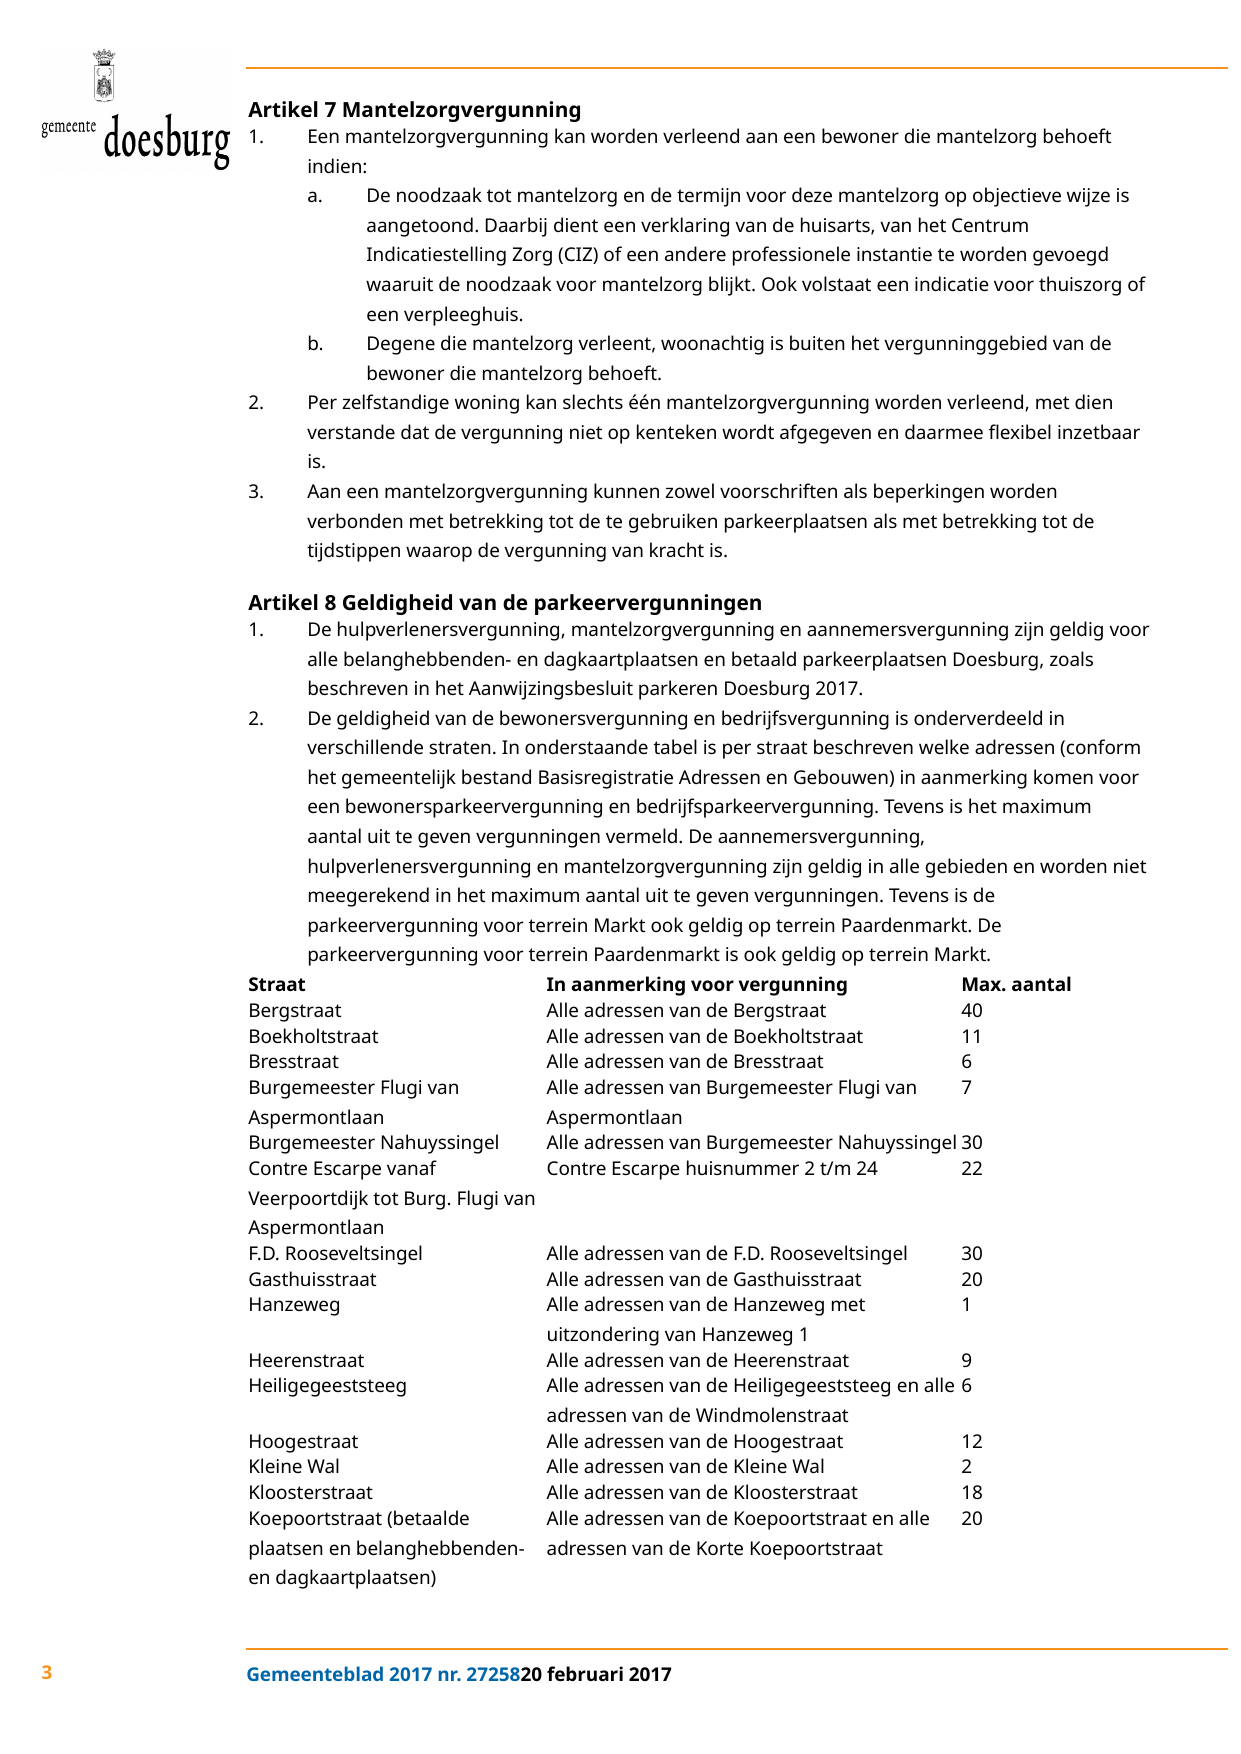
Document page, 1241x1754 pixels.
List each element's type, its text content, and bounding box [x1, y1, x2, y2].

table_cell Burgemeester Nahuyssingel [248, 1130, 546, 1155]
table_cell Burgemeester Flugi van Aspermontlaan [248, 1074, 546, 1129]
table_cell Hanzeweg [248, 1292, 546, 1347]
text Artikel 7 Mantelzorgvergunning [248, 95, 1152, 123]
table_header Max. aantal [961, 971, 1152, 997]
table_cell 30 [961, 1130, 1152, 1155]
text Artikel 8 Geldigheid van de parkeervergunningen [248, 588, 1152, 616]
table_cell 22 [961, 1155, 1152, 1240]
list De noodzaak tot mantelzorg en de termijn voor deze mantelzorg op objectieve wijze is aangetoond. Daarbij dient een verklaring van de huisarts, van het Centrum Indicatiestelling Zorg (CIZ) of een andere professionele instantie te worden gevoegd waaruit de noodzaak voor mantelzorg blijkt. Ook volstaat een indicatie voor thuiszorg of een verpleeghuis. [307, 182, 1152, 326]
list Per zelfstandige woning kan slechts één mantelzorgvergunning worden verleend, met dien verstande dat de vergunning niet op kenteken wordt afgegeven en daarmee flexibel inzetbaar is. [248, 389, 1152, 474]
table_cell Alle adressen van de F.D. Rooseveltsingel [546, 1240, 961, 1266]
table_cell Contre Escarpe vanaf Veerpoortdijk tot Burg. Flugi van Aspermontlaan [248, 1155, 546, 1240]
table_cell F.D. Rooseveltsingel [248, 1240, 546, 1266]
table_cell Boekholtstraat [248, 1023, 546, 1048]
table_cell 18 [961, 1480, 1152, 1505]
table_header Straat [248, 971, 546, 997]
table_cell Alle adressen van de Kloosterstraat [546, 1480, 961, 1505]
table_cell 6 [961, 1049, 1152, 1074]
table_cell Alle adressen van de Kleine Wal [546, 1454, 961, 1479]
table_cell Kloosterstraat [248, 1480, 546, 1505]
table_cell Heerenstraat [248, 1347, 546, 1373]
list Aan een mantelzorgvergunning kunnen zowel voorschriften als beperkingen worden verbonden met betrekking tot de te gebruiken parkeerplaatsen als met betrekking tot de tijdstippen waarop de vergunning van kracht is. [248, 478, 1152, 563]
table_cell Gasthuisstraat [248, 1266, 546, 1292]
table_cell 7 [961, 1074, 1152, 1129]
table_cell Alle adressen van de Hoogestraat [546, 1428, 961, 1454]
list De geldigheid van de bewonersvergunning en bedrijfsvergunning is onderverdeeld in verschillende straten. In onderstaande tabel is per straat beschreven welke adressen (conform het gemeentelijk bestand Basisregistratie Adressen en Gebouwen) in aanmerking komen voor een bewonersparkeervergunning en bedrijfsparkeervergunning. Tevens is het maximum aantal uit te geven vergunningen vermeld. De aannemersvergunning, hulpverlenersvergunning en mantelzorgvergunning zijn geldig in alle gebieden en worden niet meegerekend in het maximum aantal uit te geven vergunningen. Tevens is de parkeervergunning voor terrein Markt ook geldig op terrein Paardenmarkt. De parkeervergunning voor terrein Paardenmarkt is ook geldig op terrein Markt. [248, 705, 1152, 967]
table_cell Alle adressen van Burgemeester Nahuyssingel [546, 1130, 961, 1155]
table_cell 20 [961, 1505, 1152, 1590]
table_header In aanmerking voor vergunning [546, 971, 961, 997]
table_cell 40 [961, 997, 1152, 1023]
table_cell Alle adressen van de Koepoortstraat en alle adressen van de Korte Koepoortstraat [546, 1505, 961, 1590]
table_cell Alle adressen van Burgemeester Flugi van Aspermontlaan [546, 1074, 961, 1129]
table_cell Bergstraat [248, 997, 546, 1023]
table_cell 12 [961, 1428, 1152, 1454]
picture [41, 47, 231, 172]
list De hulpverlenersvergunning, mantelzorgvergunning en aannemersvergunning zijn geldig voor alle belanghebbenden- en dagkaartplaatsen en betaald parkeerplaatsen Doesburg, zoals beschreven in het Aanwijzingsbesluit parkeren Doesburg 2017. [248, 616, 1152, 701]
table_cell 1 [961, 1292, 1152, 1347]
table_cell 30 [961, 1240, 1152, 1266]
table_cell Contre Escarpe huisnummer 2 t/m 24 [546, 1155, 961, 1240]
table_cell Alle adressen van de Hanzeweg met uitzondering van Hanzeweg 1 [546, 1292, 961, 1347]
table_cell Alle adressen van de Bresstraat [546, 1049, 961, 1074]
table_cell 9 [961, 1347, 1152, 1373]
table_cell Alle adressen van de Heiligegeeststeeg en alle adressen van de Windmolenstraat [546, 1373, 961, 1428]
table_cell 11 [961, 1023, 1152, 1048]
table_cell 6 [961, 1373, 1152, 1428]
table_cell Hoogestraat [248, 1428, 546, 1454]
list Een mantelzorgvergunning kan worden verleend aan een bewoner die mantelzorg behoeft indien: [248, 123, 1152, 178]
table_cell Alle adressen van de Bergstraat [546, 997, 961, 1023]
list Degene die mantelzorg verleent, woonachtig is buiten het vergunninggebied van de bewoner die mantelzorg behoeft. [307, 330, 1152, 386]
table_cell Koepoortstraat (betaalde plaatsen en belanghebbenden- en dagkaartplaatsen) [248, 1505, 546, 1590]
table_cell Alle adressen van de Gasthuisstraat [546, 1266, 961, 1292]
table_cell Alle adressen van de Heerenstraat [546, 1347, 961, 1373]
table_cell 20 [961, 1266, 1152, 1292]
table_cell Bresstraat [248, 1049, 546, 1074]
table_cell 2 [961, 1454, 1152, 1479]
table_cell Alle adressen van de Boekholtstraat [546, 1023, 961, 1048]
table_cell Heiligegeeststeeg [248, 1373, 546, 1428]
table_cell Kleine Wal [248, 1454, 546, 1479]
